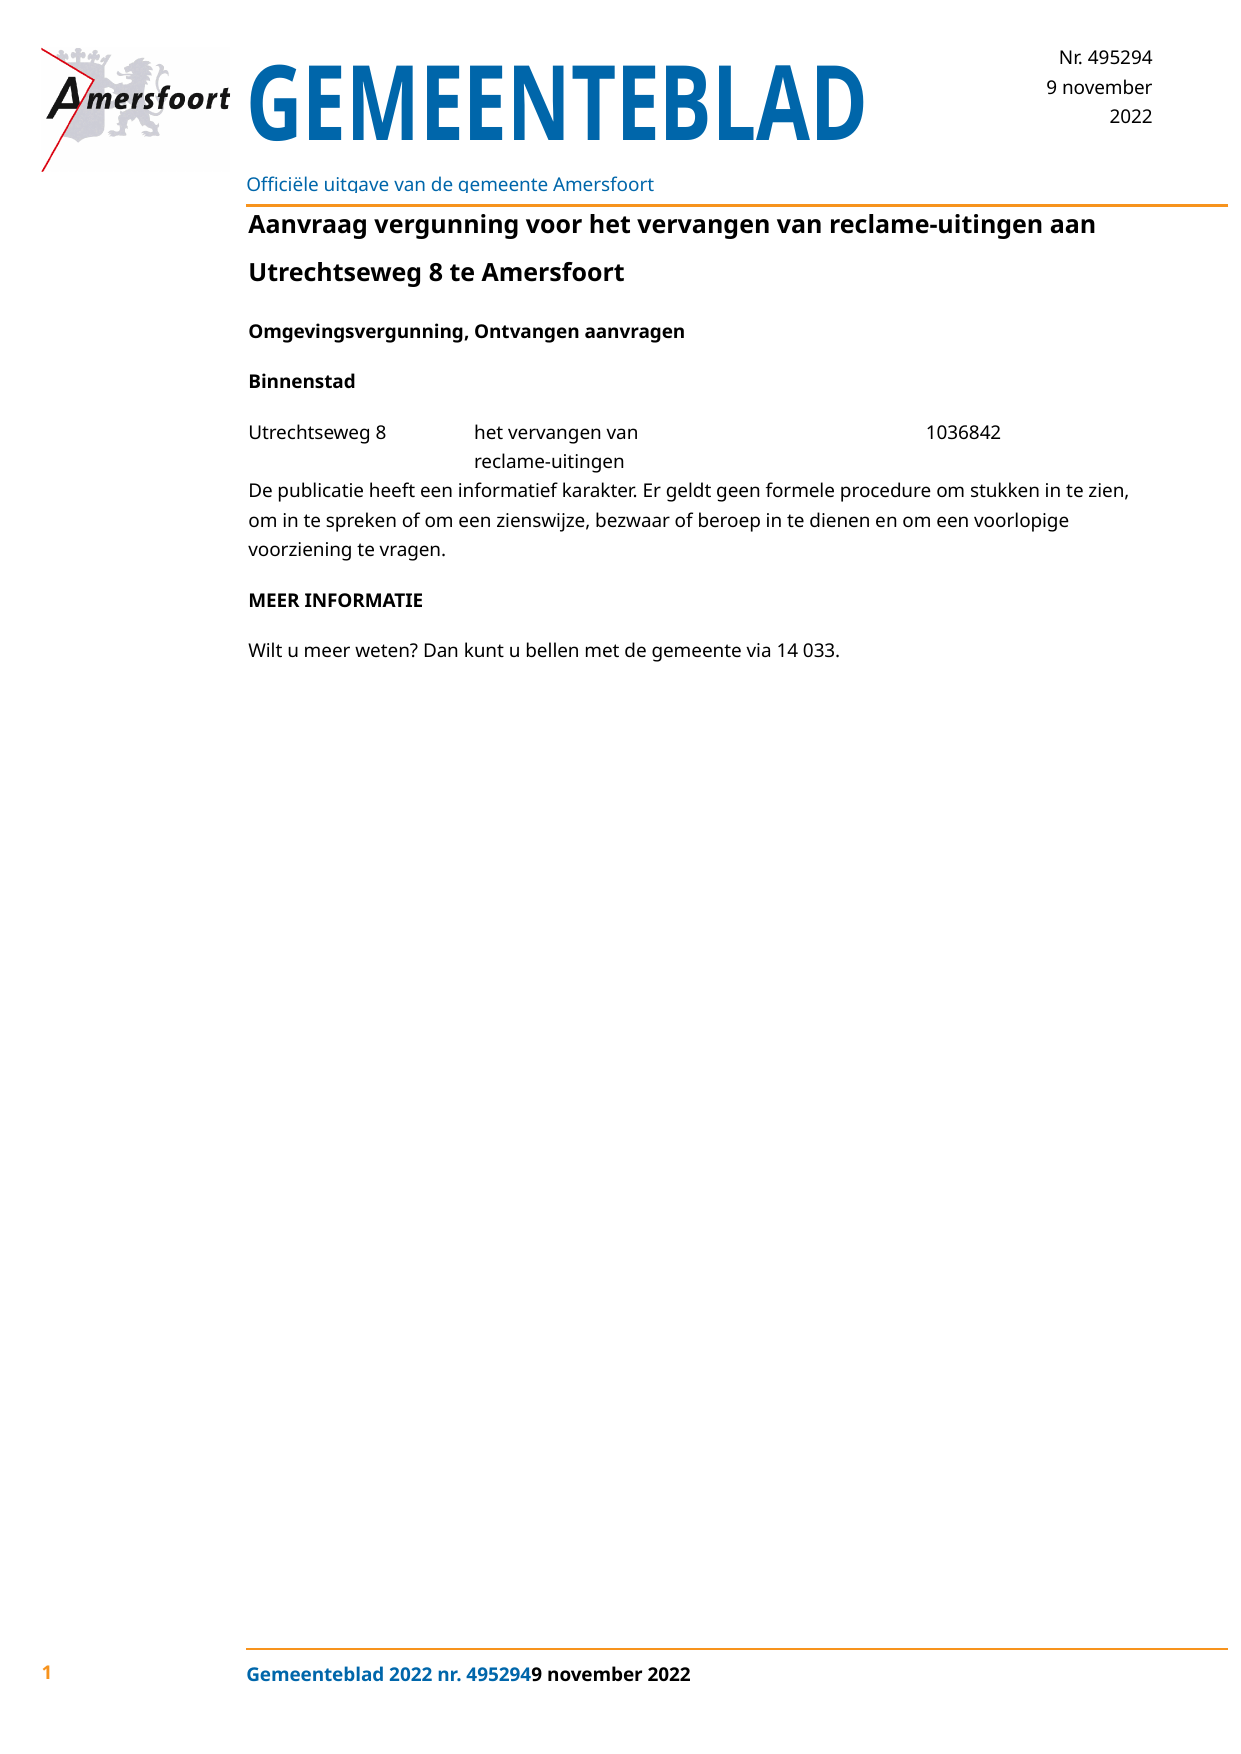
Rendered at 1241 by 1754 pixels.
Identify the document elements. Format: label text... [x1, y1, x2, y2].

text De publicatie heeft een informatief karakter. Er geldt geen formele procedure om stukken in te zien, om in te spreken of om een zienswijze, bezwaar of beroep in te dienen en om een voorlopige voorziening te vragen. [248, 477, 1152, 562]
picture [41, 47, 231, 172]
table_header Utrechtseweg 8 [248, 419, 474, 474]
text Wilt u meer weten? Dan kunt u bellen met de gemeente via 14 033. [248, 637, 1152, 663]
table_header het vervangen van reclame-uitingen [474, 419, 700, 474]
table_header [700, 419, 926, 474]
table_header 1036842 [926, 419, 1152, 474]
text MEER INFORMATIE [248, 587, 1152, 613]
text Omgevingsvergunning, Ontvangen aanvragen [248, 318, 1152, 344]
text Aanvraag vergunning voor het vervangen van reclame-uitingen aan Utrechtseweg 8 te Amersfoort [248, 207, 1152, 288]
text Binnenstad [248, 368, 1152, 394]
